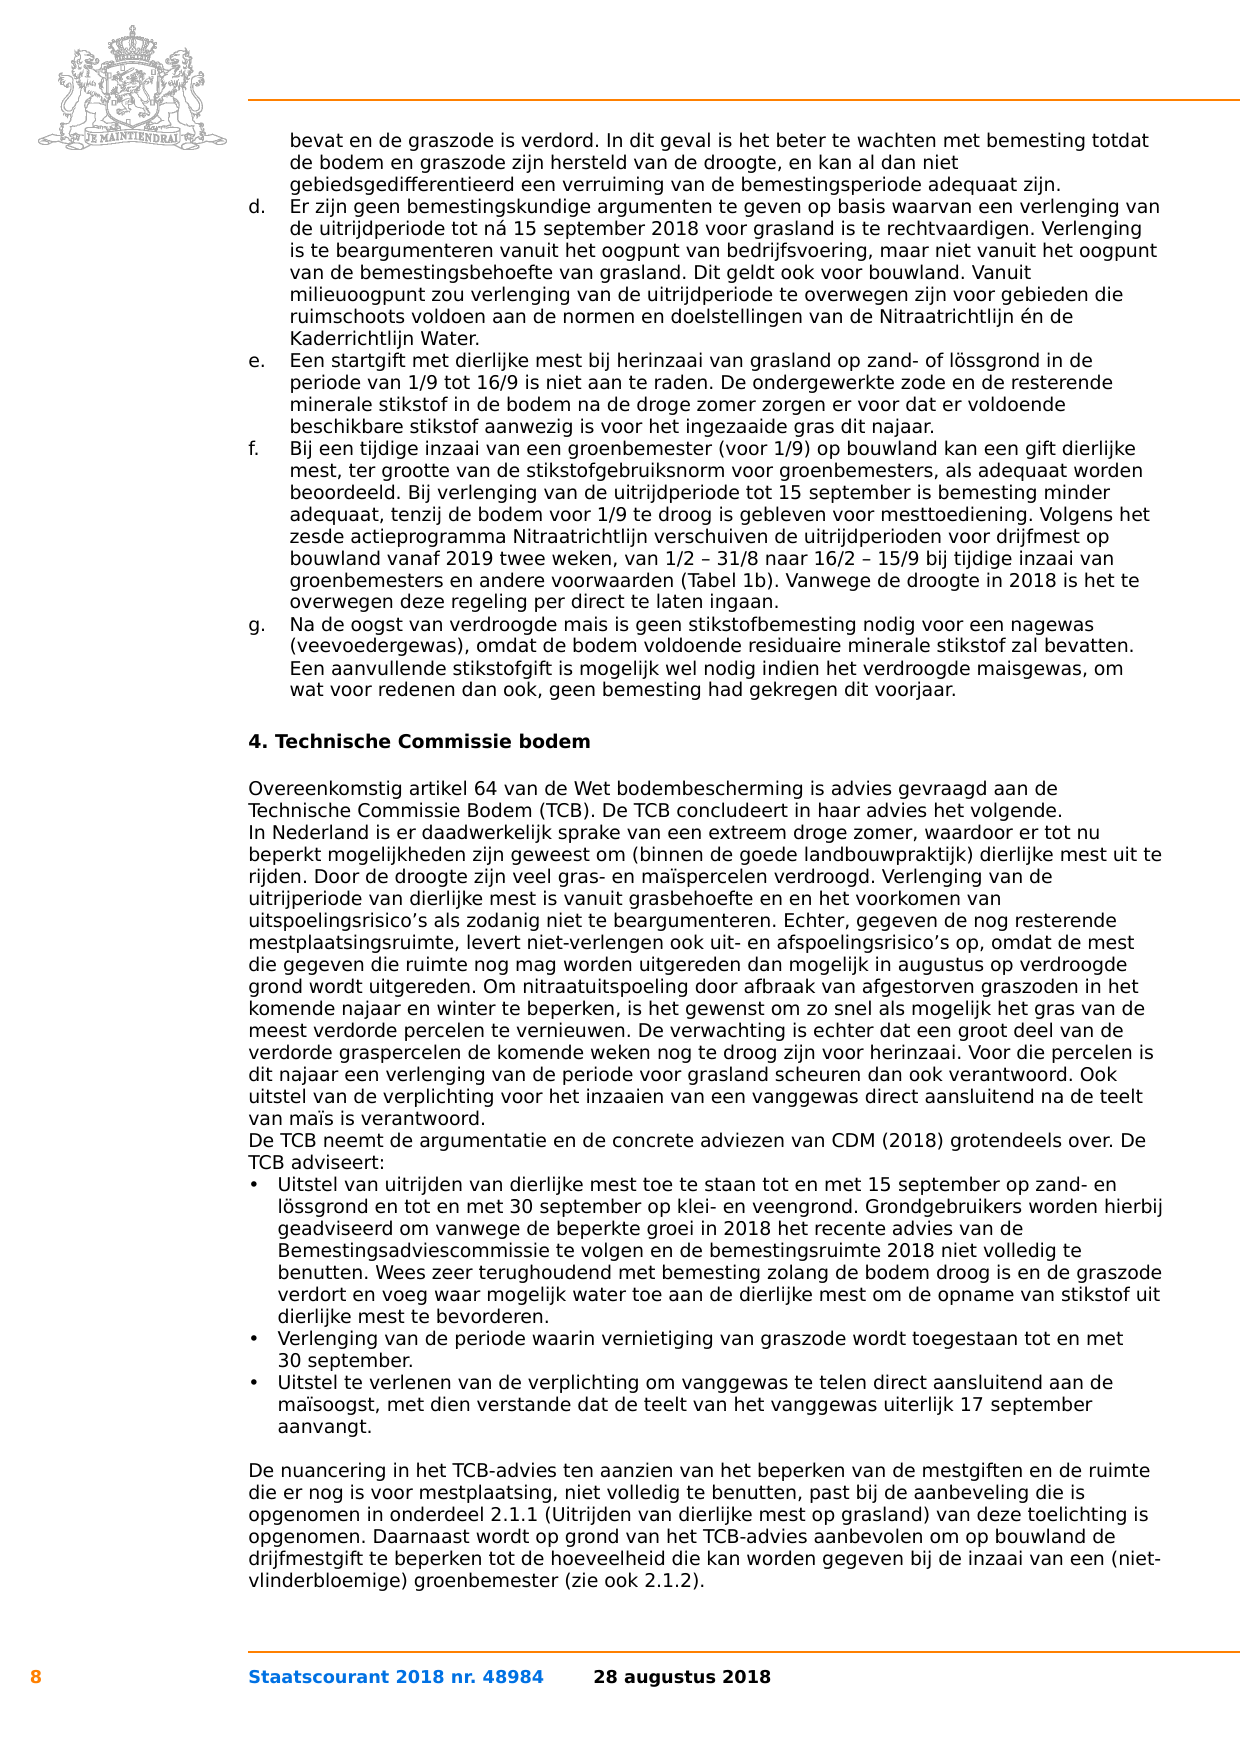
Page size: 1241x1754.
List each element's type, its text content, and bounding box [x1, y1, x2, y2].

text g. Na de oogst van verdroogde mais is geen stikstofbemesting nodig voor een nagewas (veevoedergewas), omdat de bodem voldoende residuaire minerale stikstof zal bevatten. Een aanvullende stikstofgift is mogelijk wel nodig indien het verdroogde maisgewas, om wat voor redenen dan ook, geen bemesting had gekregen dit voorjaar. [248, 613, 1163, 701]
picture [38, 25, 227, 150]
text e. Een startgift met dierlijke mest bij herinzaai van grasland op zand- of lössgrond in de periode van 1/9 tot 16/9 is niet aan te raden. De ondergewerkte zode en de resterende minerale stikstof in de bodem na de droge zomer zorgen er voor dat er voldoende beschikbare stikstof aanwezig is voor het ingezaaide gras dit najaar. [248, 350, 1163, 438]
text Overeenkomstig artikel 64 van de Wet bodembescherming is advies gevraagd aan de Technische Commissie Bodem (TCB). De TCB concludeert in haar advies het volgende. [248, 778, 1163, 822]
text d. Er zijn geen bemestingskundige argumenten te geven op basis waarvan een verlenging van de uitrijdperiode tot ná 15 september 2018 voor grasland is te rechtvaardigen. Verlenging is te beargumenteren vanuit het oogpunt van bedrijfsvoering, maar niet vanuit het oogpunt van de bemestingsbehoefte van grasland. Dit geldt ook voor bouwland. Vanuit milieuoogpunt zou verlenging van de uitrijdperiode te overwegen zijn voor gebieden die ruimschoots voldoen aan de normen en doelstellingen van de Nitraatrichtlijn én de Kaderrichtlijn Water. [248, 196, 1163, 350]
text • Verlenging van de periode waarin vernietiging van graszode wordt toegestaan tot en met 30 september. [248, 1328, 1163, 1372]
subtitle 4. Technische Commissie bodem [248, 731, 1163, 753]
text bevat en de graszode is verdord. In dit geval is het beter te wachten met bemesting totdat de bodem en graszode zijn hersteld van de droogte, en kan al dan niet gebiedsgedifferentieerd een verruiming van de bemestingsperiode adequaat zijn. [248, 130, 1163, 196]
text De TCB neemt de argumentatie en de concrete adviezen van CDM (2018) grotendeels over. De TCB adviseert: [248, 1130, 1163, 1174]
text In Nederland is er daadwerkelijk sprake van een extreem droge zomer, waardoor er tot nu beperkt mogelijkheden zijn geweest om (binnen de goede landbouwpraktijk) dierlijke mest uit te rijden. Door de droogte zijn veel gras- en maïspercelen verdroogd. Verlenging van de uitrijperiode van dierlijke mest is vanuit grasbehoefte en en het voorkomen van uitspoelingsrisico’s als zodanig niet te beargumenteren. Echter, gegeven de nog resterende mestplaatsingsruimte, levert niet-verlengen ook uit- en afspoelingsrisico’s op, omdat de mest die gegeven die ruimte nog mag worden uitgereden dan mogelijk in augustus op verdroogde grond wordt uitgereden. Om nitraatuitspoeling door afbraak van afgestorven graszoden in het komende najaar en winter te beperken, is het gewenst om zo snel als mogelijk het gras van de meest verdorde percelen te vernieuwen. De verwachting is echter dat een groot deel van de verdorde graspercelen de komende weken nog te droog zijn voor herinzaai. Voor die percelen is dit najaar een verlenging van de periode voor grasland scheuren dan ook verantwoord. Ook uitstel van de verplichting voor het inzaaien van een vanggewas direct aansluitend na de teelt van maïs is verantwoord. [248, 822, 1163, 1130]
text • Uitstel van uitrijden van dierlijke mest toe te staan tot en met 15 september op zand- en lössgrond en tot en met 30 september op klei- en veengrond. Grondgebruikers worden hierbij geadviseerd om vanwege de beperkte groei in 2018 het recente advies van de Bemestingsadviescommissie te volgen en de bemestingsruimte 2018 niet volledig te benutten. Wees zeer terughoudend met bemesting zolang de bodem droog is en de graszode verdort en voeg waar mogelijk water toe aan de dierlijke mest om de opname van stikstof uit dierlijke mest te bevorderen. [248, 1174, 1163, 1328]
text f. Bij een tijdige inzaai van een groenbemester (voor 1/9) op bouwland kan een gift dierlijke mest, ter grootte van de stikstofgebruiksnorm voor groenbemesters, als adequaat worden beoordeeld. Bij verlenging van de uitrijdperiode tot 15 september is bemesting minder adequaat, tenzij de bodem voor 1/9 te droog is gebleven voor mesttoediening. Volgens het zesde actieprogramma Nitraatrichtlijn verschuiven de uitrijdperioden voor drijfmest op bouwland vanaf 2019 twee weken, van 1/2 – 31/8 naar 16/2 – 15/9 bij tijdige inzaai van groenbemesters en andere voorwaarden (Tabel 1b). Vanwege de droogte in 2018 is het te overwegen deze regeling per direct te laten ingaan. [248, 438, 1163, 613]
text • Uitstel te verlenen van de verplichting om vanggewas te telen direct aansluitend aan de maïsoogst, met dien verstande dat de teelt van het vanggewas uiterlijk 17 september aanvangt. [248, 1372, 1163, 1438]
text De nuancering in het TCB-advies ten aanzien van het beperken van de mestgiften en de ruimte die er nog is voor mestplaatsing, niet volledig te benutten, past bij de aanbeveling die is opgenomen in onderdeel 2.1.1 (Uitrijden van dierlijke mest op grasland) van deze toelichting is opgenomen. Daarnaast wordt op grond van het TCB-advies aanbevolen om op bouwland de drijfmestgift te beperken tot de hoeveelheid die kan worden gegeven bij de inzaai van een (niet-vlinderbloemige) groenbemester (zie ook 2.1.2). [248, 1459, 1163, 1591]
